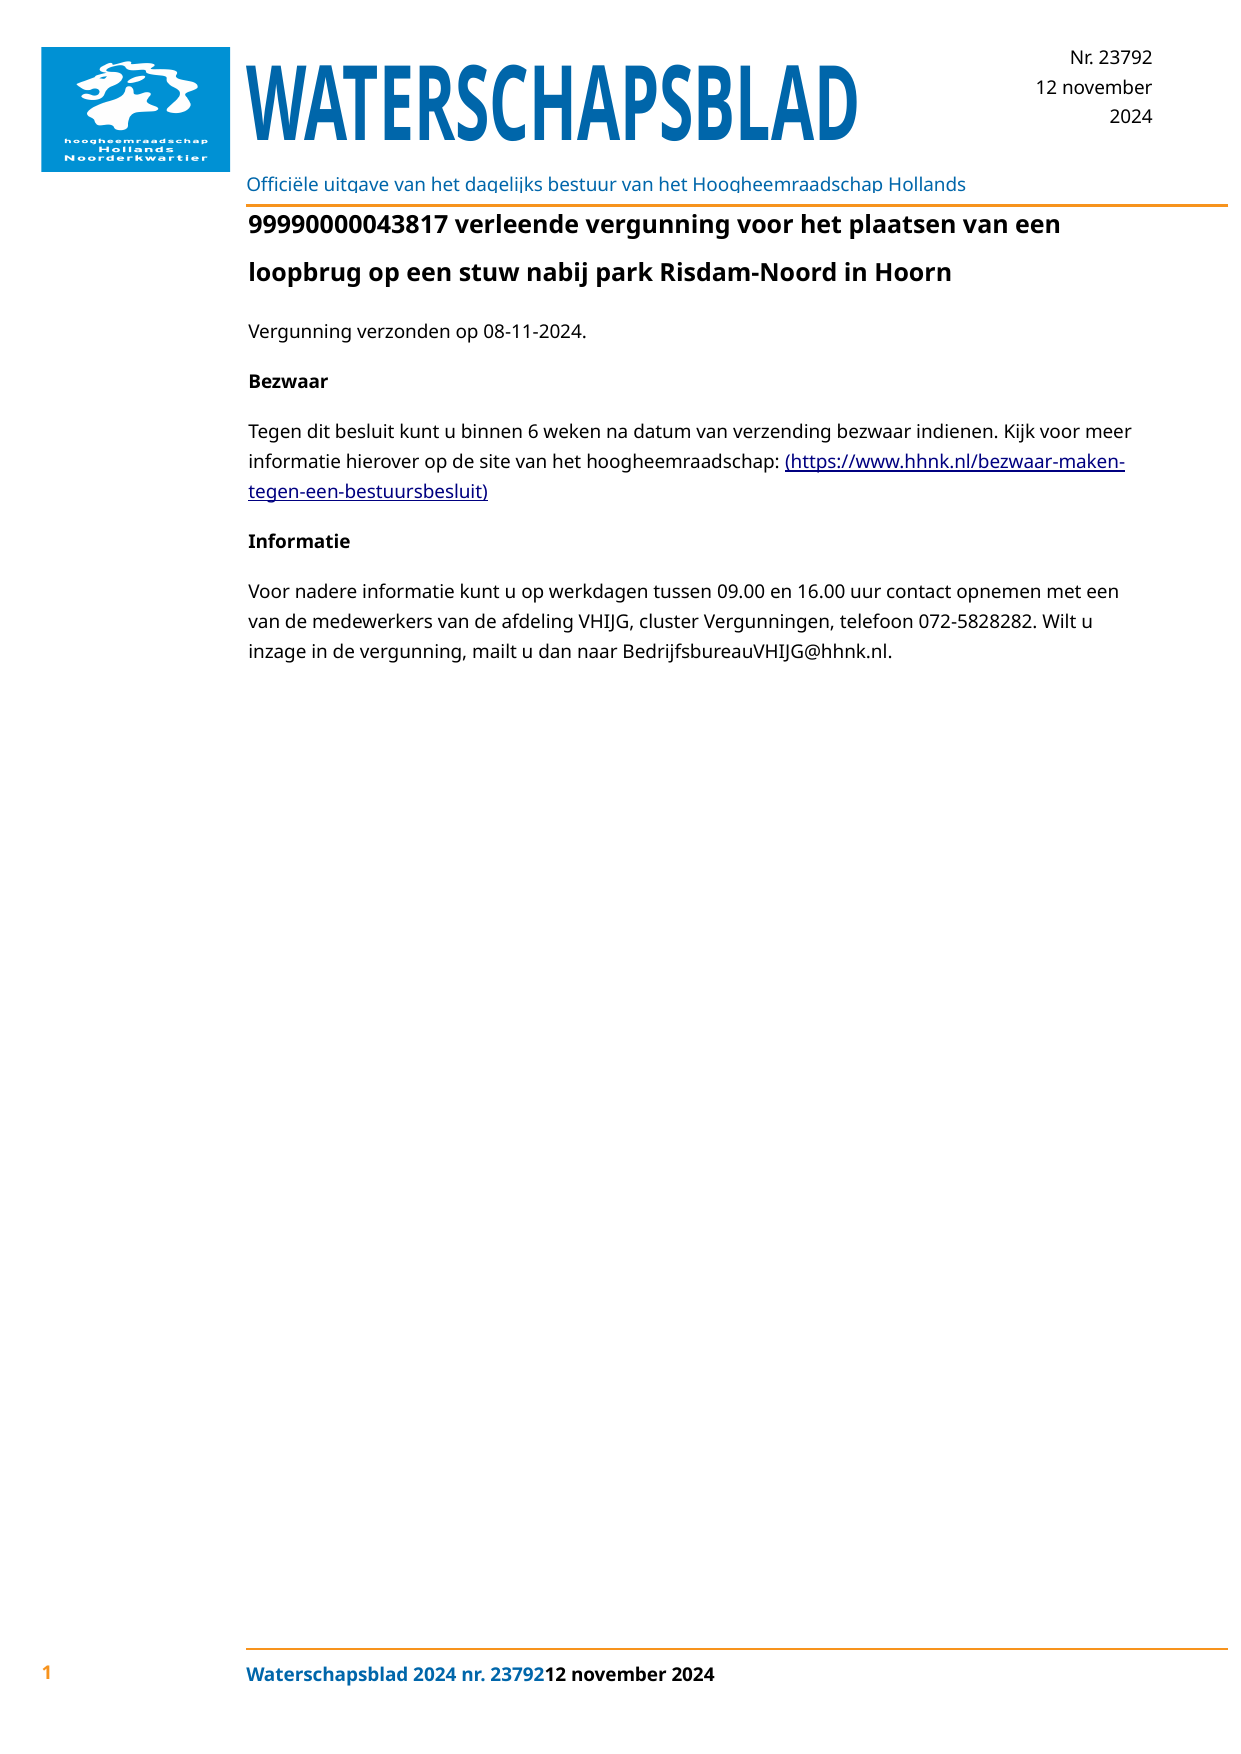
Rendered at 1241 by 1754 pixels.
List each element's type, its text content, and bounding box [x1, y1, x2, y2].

text Voor nadere informatie kunt u op werkdagen tussen 09.00 en 16.00 uur contact opnemen met een van de medewerkers van de afdeling VHIJG, cluster Vergunningen, telefoon 072-5828282. Wilt u inzage in de vergunning, mailt u dan naar BedrijfsbureauVHIJG@hhnk.nl. [248, 579, 1152, 664]
text Vergunning verzonden op 08-11-2024. [248, 318, 1152, 344]
picture [78, 64, 122, 99]
picture [118, 62, 197, 112]
text Informatie [248, 528, 1152, 554]
picture [129, 76, 144, 82]
text 99990000043817 verleende vergunning voor het plaatsen van een loopbrug op een stuw nabij park Risdam-Noord in Hoorn [248, 207, 1152, 288]
text Tegen dit besluit kunt u binnen 6 weken na datum van verzending bezwaar indienen. Kijk voor meer informatie hierover op de site van het hoogheemraadschap: (https://www.hhnk.nl/bezwaar-maken-tegen-een-bestuursbesluit) [248, 419, 1152, 504]
picture [88, 87, 157, 130]
text Bezwaar [248, 368, 1152, 394]
